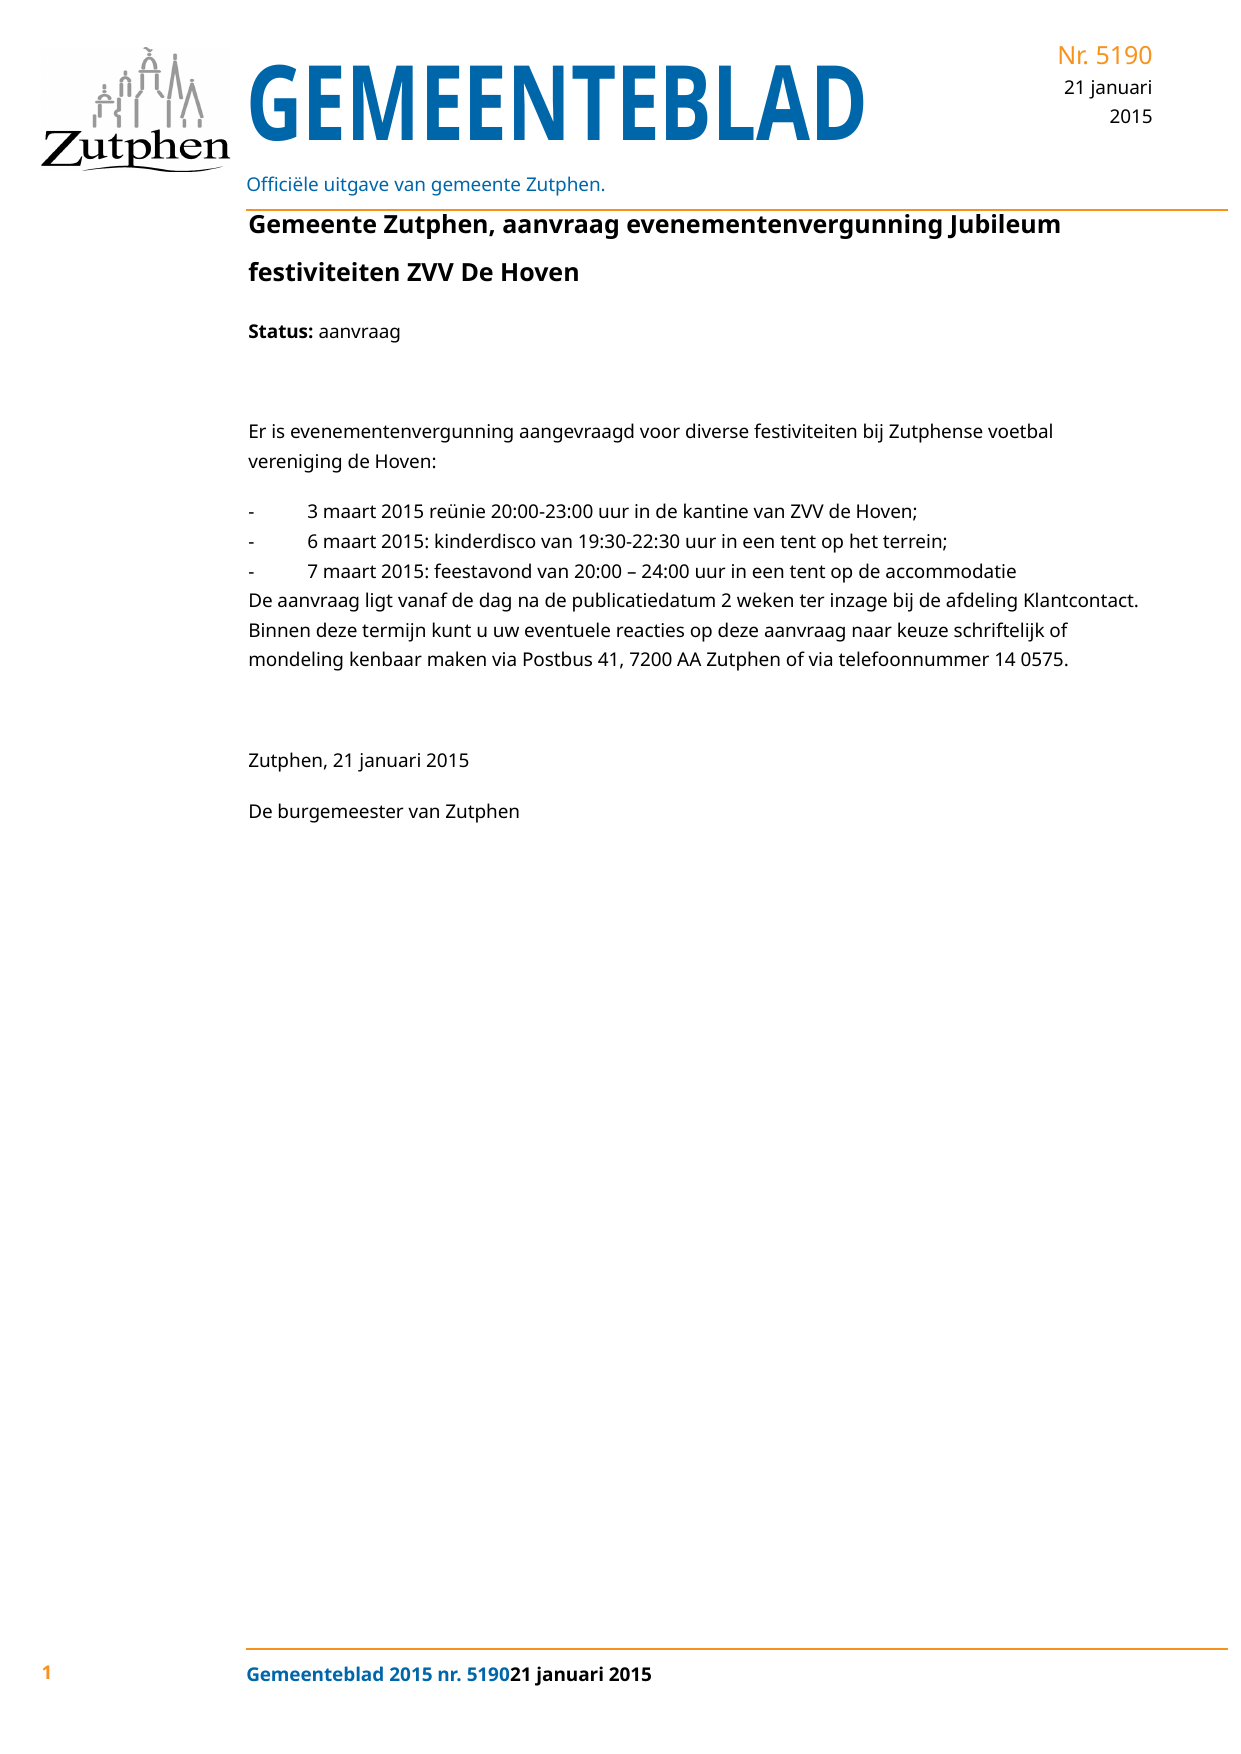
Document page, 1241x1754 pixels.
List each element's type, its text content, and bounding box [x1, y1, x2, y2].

list 3 maart 2015 reünie 20:00-23:00 uur in de kantine van ZVV de Hoven; [248, 499, 1152, 524]
text Status: aanvraag [248, 318, 1152, 344]
list 7 maart 2015: feestavond van 20:00 – 24:00 uur in een tent op de accommodatie [248, 558, 1152, 584]
list 6 maart 2015: kinderdisco van 19:30-22:30 uur in een tent op het terrein; [248, 528, 1152, 554]
text Gemeente Zutphen, aanvraag evenementenvergunning Jubileum festiviteiten ZVV De Hoven [248, 211, 1152, 288]
picture [41, 47, 231, 172]
text Zutphen, 21 januari 2015 [248, 747, 1152, 773]
text De burgemeester van Zutphen [248, 798, 1152, 824]
text De aanvraag ligt vanaf de dag na de publicatiedatum 2 weken ter inzage bij de afdeling Klantcontact. Binnen deze termijn kunt u uw eventuele reacties op deze aanvraag naar keuze schriftelijk of mondeling kenbaar maken via Postbus 41, 7200 AA Zutphen of via telefoonnummer 14 0575. [248, 587, 1152, 672]
text Er is evenementenvergunning aangevraagd voor diverse festiviteiten bij Zutphense voetbal vereniging de Hoven: [248, 419, 1152, 474]
